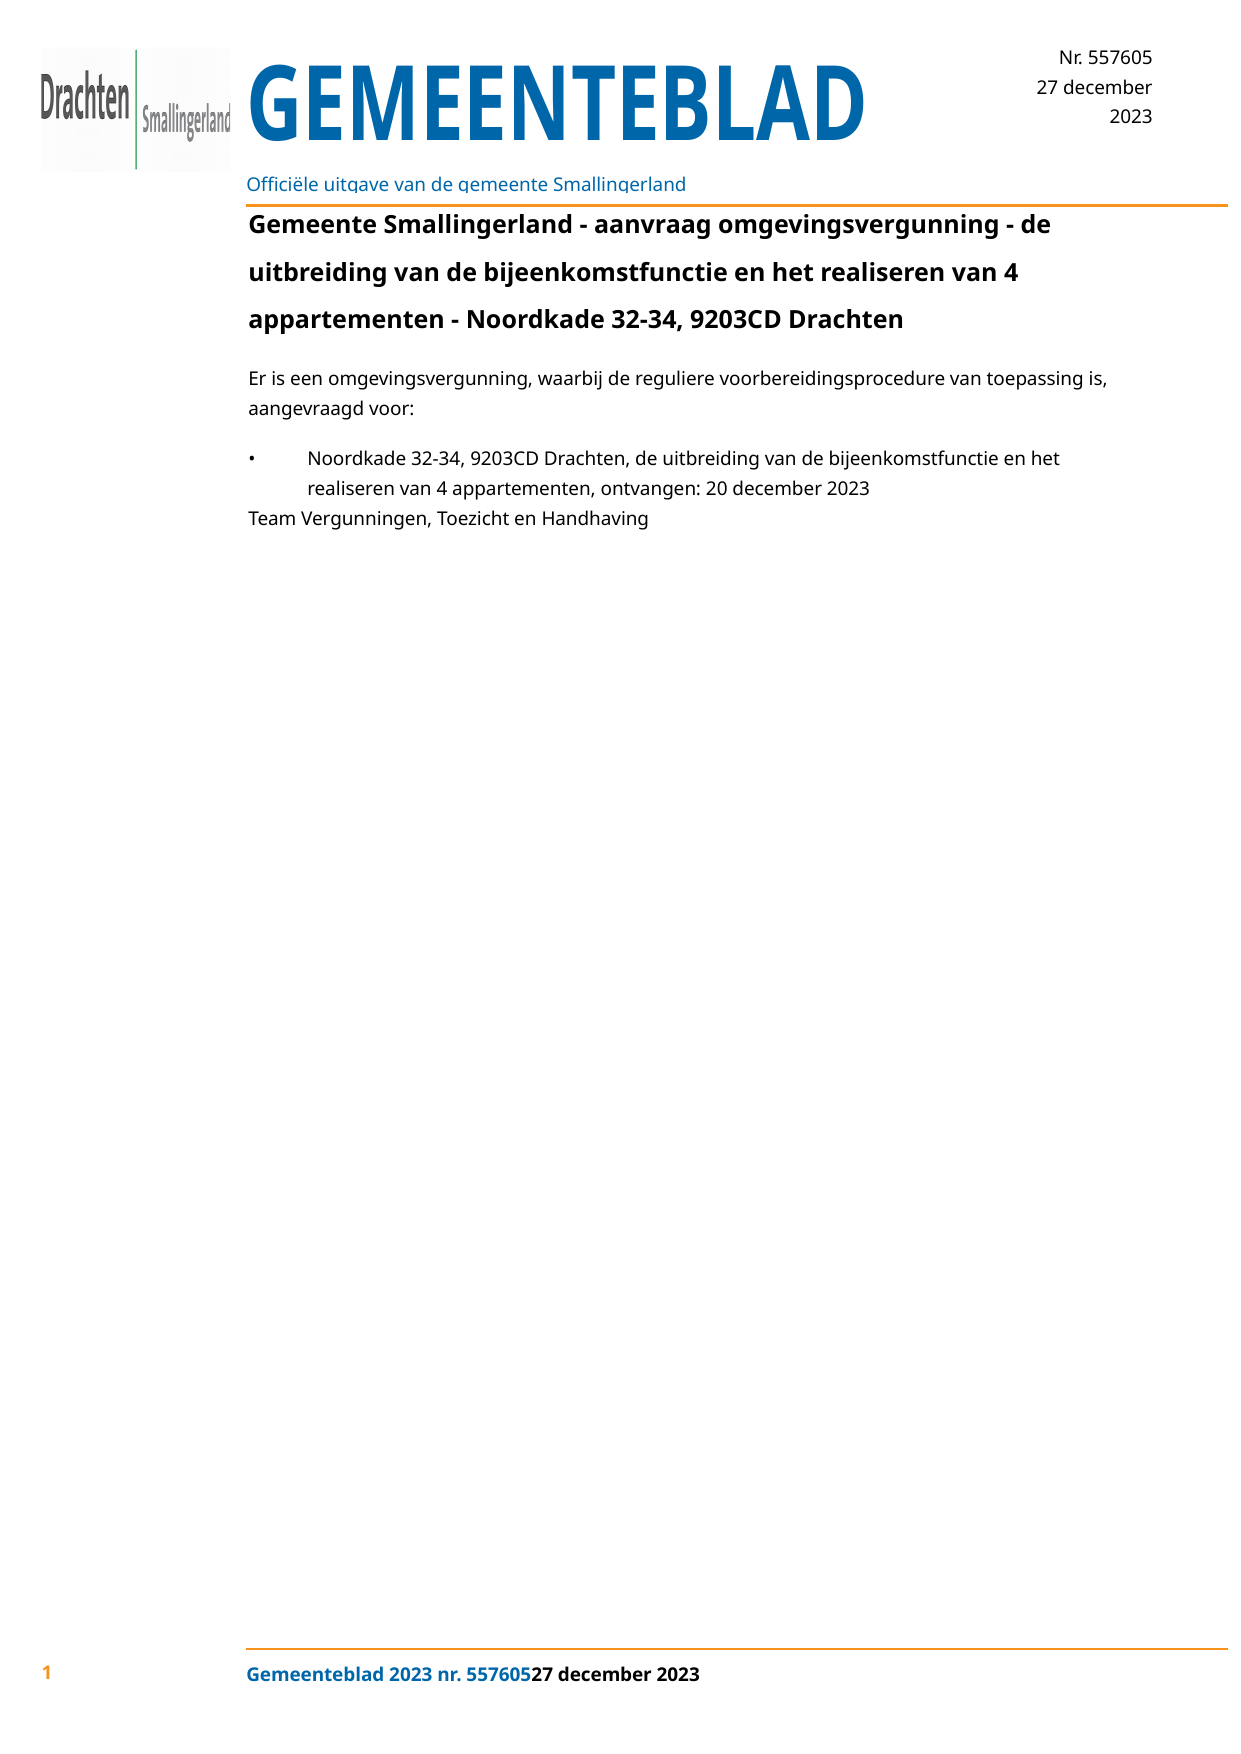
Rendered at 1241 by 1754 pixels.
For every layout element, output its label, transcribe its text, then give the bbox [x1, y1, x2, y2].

text Team Vergunningen, Toezicht en Handhaving [248, 505, 1152, 530]
text Er is een omgevingsvergunning, waarbij de reguliere voorbereidingsprocedure van toepassing is, aangevraagd voor: [248, 366, 1152, 421]
list Noordkade 32-34, 9203CD Drachten, de uitbreiding van de bijeenkomstfunctie en het realiseren van 4 appartementen, ontvangen: 20 december 2023 [248, 446, 1152, 501]
text Gemeente Smallingerland - aanvraag omgevingsvergunning - de uitbreiding van de bijeenkomstfunctie en het realiseren van 4 appartementen - Noordkade 32-34, 9203CD Drachten [248, 207, 1152, 336]
picture [41, 47, 231, 172]
